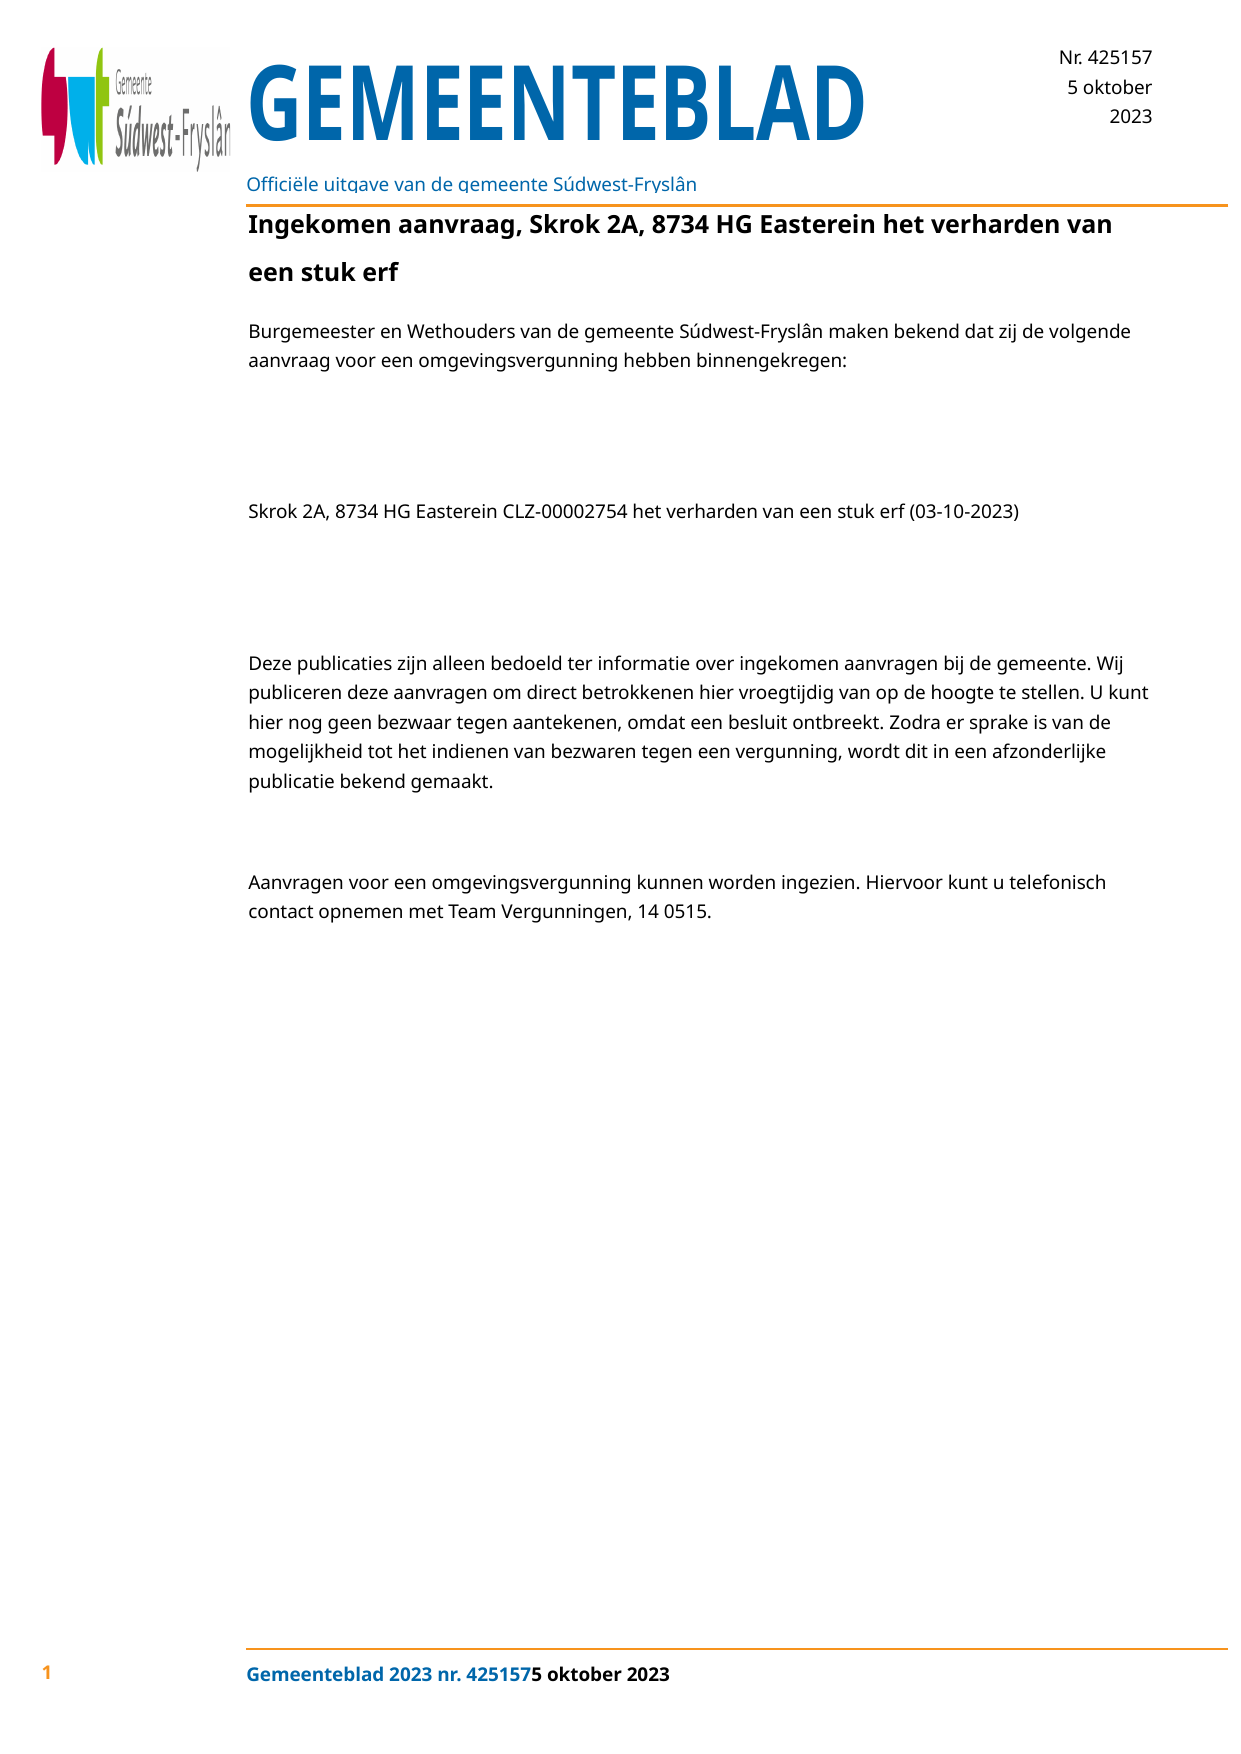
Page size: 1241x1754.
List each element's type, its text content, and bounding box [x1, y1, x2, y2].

text Ingekomen aanvraag, Skrok 2A, 8734 HG Easterein het verharden van een stuk erf [248, 207, 1152, 288]
picture [41, 47, 231, 172]
text Deze publicaties zijn alleen bedoeld ter informatie over ingekomen aanvragen bij de gemeente. Wij publiceren deze aanvragen om direct betrokkenen hier vroegtijdig van op de hoogte te stellen. U kunt hier nog geen bezwaar tegen aantekenen, omdat een besluit ontbreekt. Zodra er sprake is van de mogelijkheid tot het indienen van bezwaren tegen een vergunning, wordt dit in een afzonderlijke publicatie bekend gemaakt. [248, 650, 1152, 794]
text Burgemeester en Wethouders van de gemeente Súdwest-Fryslân maken bekend dat zij de volgende aanvraag voor een omgevingsvergunning hebben binnengekregen: [248, 318, 1152, 373]
text Skrok 2A, 8734 HG Easterein CLZ-00002754 het verharden van een stuk erf (03-10-2023) [248, 499, 1152, 524]
text Aanvragen voor een omgevingsvergunning kunnen worden ingezien. Hiervoor kunt u telefonisch contact opnemen met Team Vergunningen, 14 0515. [248, 869, 1152, 924]
